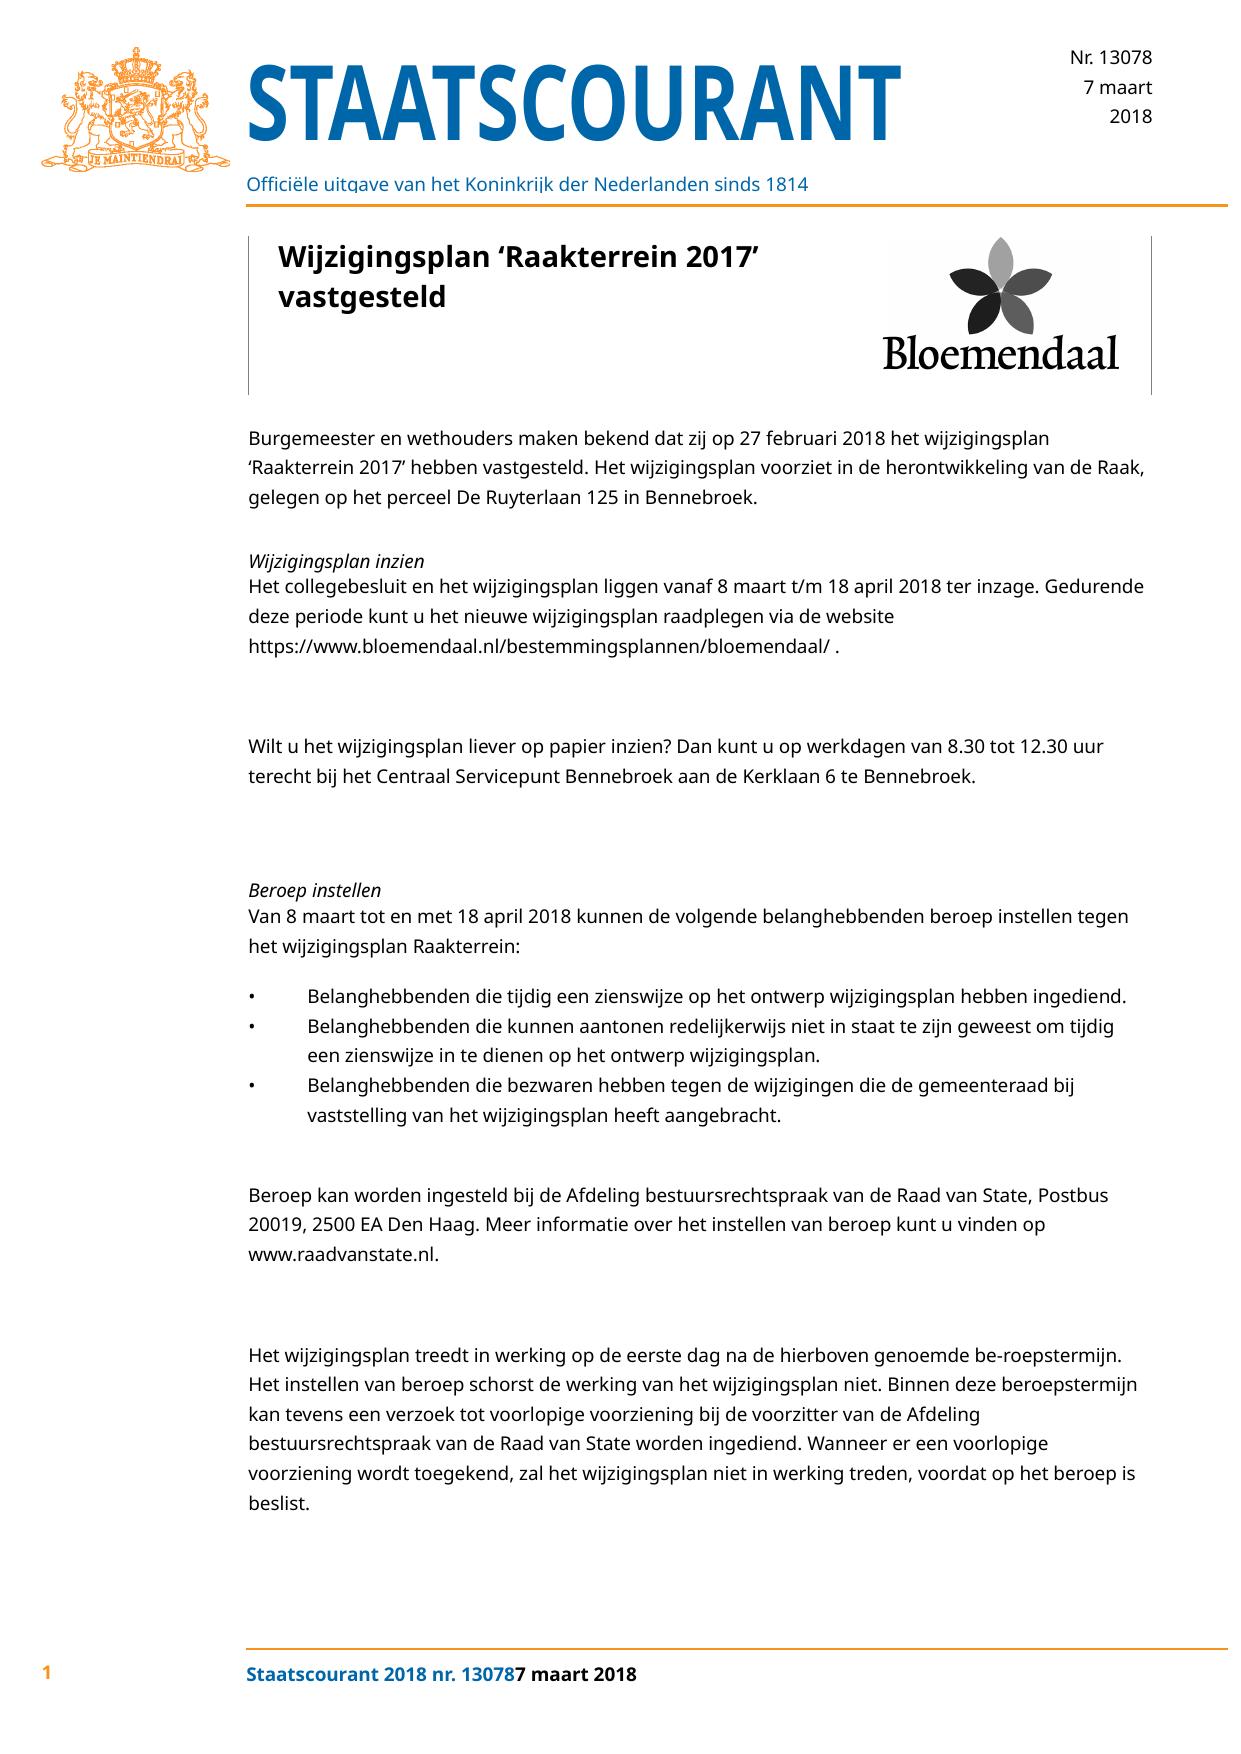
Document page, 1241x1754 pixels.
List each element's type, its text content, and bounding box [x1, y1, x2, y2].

text Van 8 maart tot en met 18 april 2018 kunnen de volgende belanghebbenden beroep instellen tegen het wijzigingsplan Raakterrein: [248, 903, 1152, 959]
table_header [850, 236, 1151, 395]
list Belanghebbenden die bezwaren hebben tegen de wijzigingen die de gemeenteraad bij vaststelling van het wijzigingsplan heeft aangebracht. [248, 1072, 1152, 1127]
list Belanghebbenden die tijdig een zienswijze op het ontwerp wijzigingsplan hebben ingediend. [248, 983, 1152, 1009]
text Wilt u het wijzigingsplan liever op papier inzien? Dan kunt u op werkdagen van 8.30 tot 12.30 uur terecht bij het Centraal Servicepunt Bennebroek aan de Kerklaan 6 te Bennebroek. [248, 734, 1152, 789]
text Het collegebesluit en het wijzigingsplan liggen vanaf 8 maart t/m 18 april 2018 ter inzage. Gedurende deze periode kunt u het nieuwe wijzigingsplan raadplegen via de website https://www.bloemendaal.nl/bestemmingsplannen/bloemendaal/ . [248, 574, 1152, 659]
text Burgemeester en wethouders maken bekend dat zij op 27 februari 2018 het wijzigingsplan ‘Raakterrein 2017’ hebben vastgesteld. Het wijzigingsplan voorziet in de herontwikkeling van de Raak, gelegen op het perceel De Ruyterlaan 125 in Bennebroek. [248, 425, 1152, 510]
table_header Wijzigingsplan ‘Raakterrein 2017’ vastgesteld [249, 236, 850, 395]
picture [882, 236, 1119, 370]
picture [41, 47, 231, 172]
list Belanghebbenden die kunnen aantonen redelijkerwijs niet in staat te zijn geweest om tijdig een zienswijze in te dienen op het ontwerp wijzigingsplan. [248, 1013, 1152, 1068]
text Wijzigingsplan inzien [248, 548, 1152, 574]
text Beroep instellen [248, 878, 1152, 903]
text Beroep kan worden ingesteld bij de Afdeling bestuursrechtspraak van de Raad van State, Postbus 20019, 2500 EA Den Haag. Meer informatie over het instellen van beroep kunt u vinden op www.raadvanstate.nl. [248, 1182, 1152, 1267]
text Het wijzigingsplan treedt in werking op de eerste dag na de hierboven genoemde be-roepstermijn. Het instellen van beroep schorst de werking van het wijzigingsplan niet. Binnen deze beroepstermijn kan tevens een verzoek tot voorlopige voorziening bij de voorzitter van de Afdeling bestuursrechtspraak van de Raad van State worden ingediend. Wanneer er een voorlopige voorziening wordt toegekend, zal het wijzigingsplan niet in werking treden, voordat op het beroep is beslist. [248, 1342, 1152, 1515]
